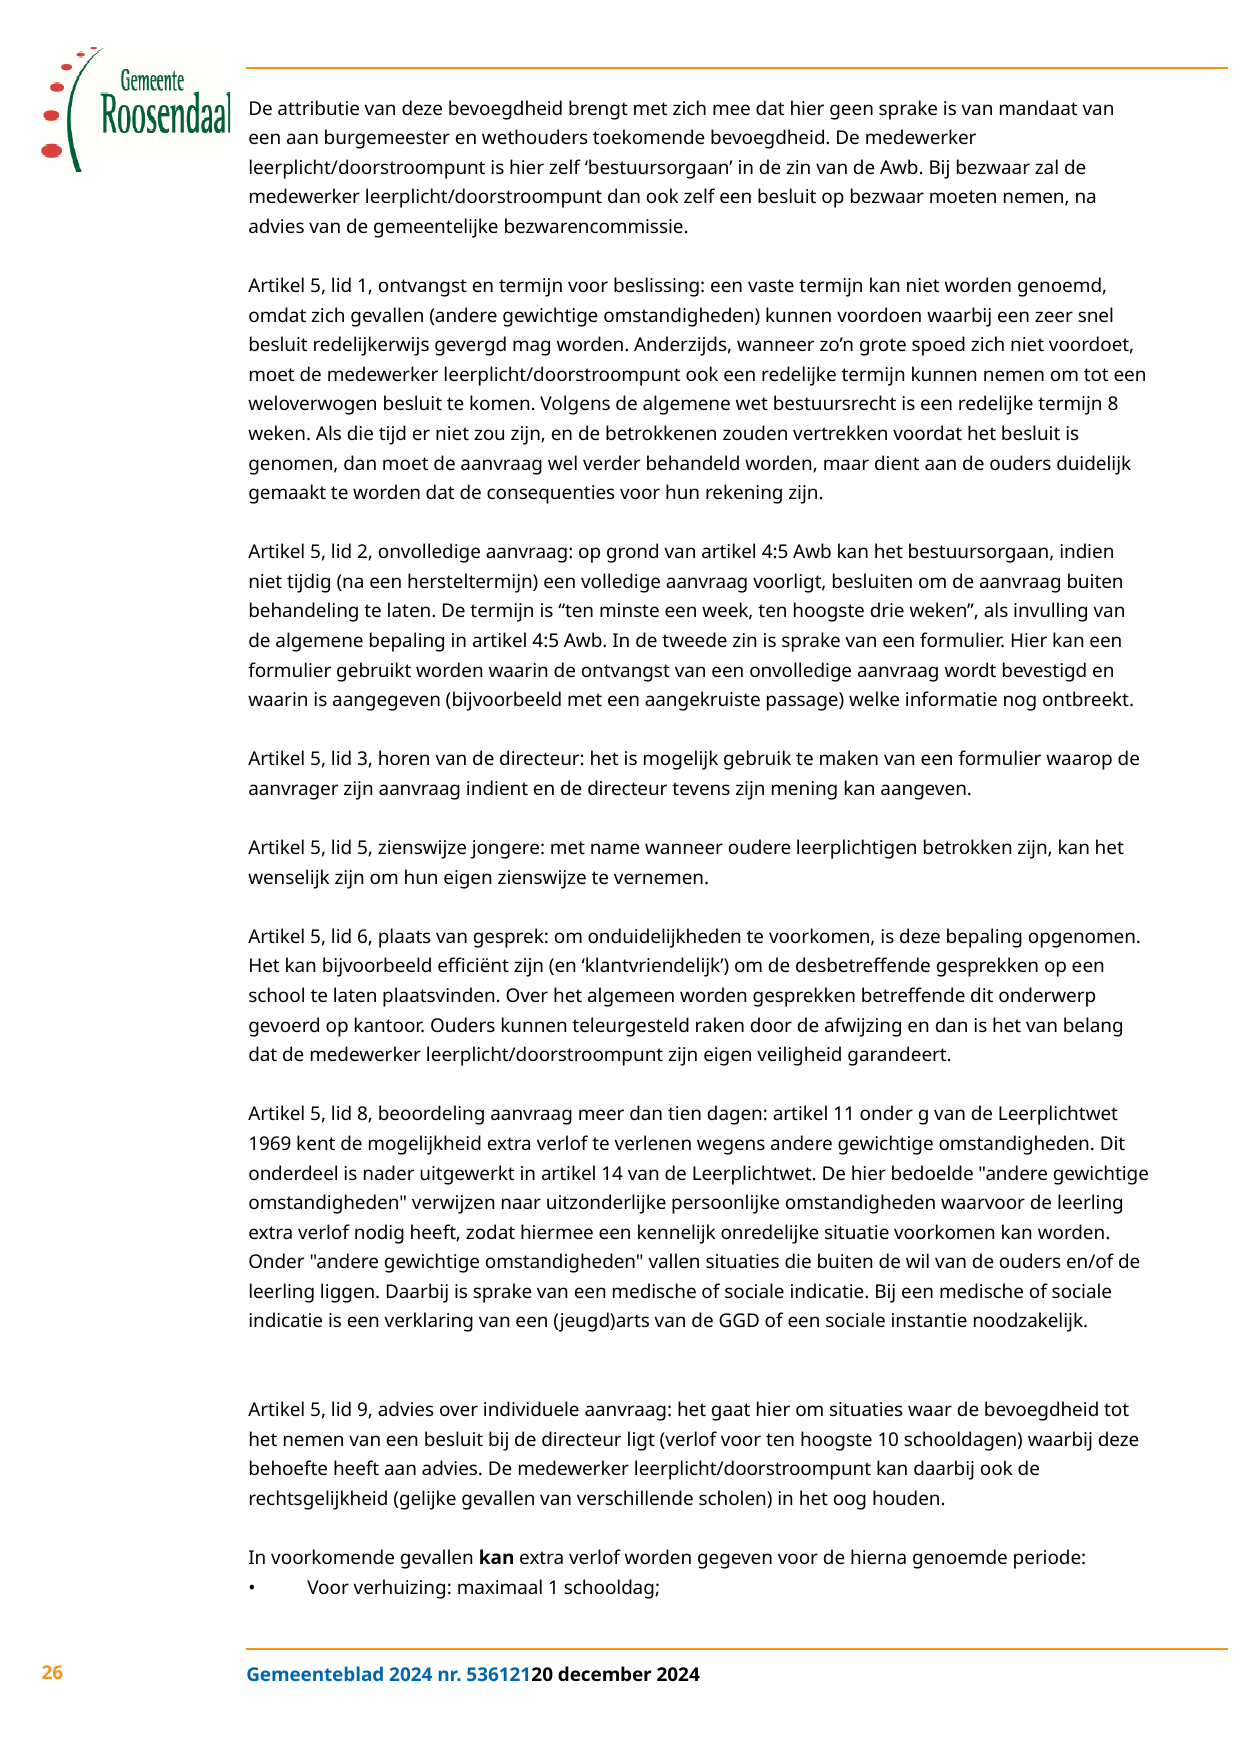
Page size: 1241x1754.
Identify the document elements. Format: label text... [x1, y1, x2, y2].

text De attributie van deze bevoegdheid brengt met zich mee dat hier geen sprake is van mandaat van een aan burgemeester en wethouders toekomende bevoegdheid. De medewerker leerplicht/doorstroompunt is hier zelf ‘bestuursorgaan’ in de zin van de Awb. Bij bezwaar zal de medewerker leerplicht/doorstroompunt dan ook zelf een besluit op bezwaar moeten nemen, na advies van de gemeentelijke bezwarencommissie. [248, 95, 1152, 239]
text Artikel 5, lid 8, beoordeling aanvraag meer dan tien dagen: artikel 11 onder g van de Leerplichtwet 1969 kent de mogelijkheid extra verlof te verlenen wegens andere gewichtige omstandigheden. Dit onderdeel is nader uitgewerkt in artikel 14 van de Leerplichtwet. De hier bedoelde "andere gewichtige omstandigheden" verwijzen naar uitzonderlijke persoonlijke omstandigheden waarvoor de leerling extra verlof nodig heeft, zodat hiermee een kennelijk onredelijke situatie voorkomen kan worden. Onder "andere gewichtige omstandigheden" vallen situaties die buiten de wil van de ouders en/of de leerling liggen. Daarbij is sprake van een medische of sociale indicatie. Bij een medische of sociale indicatie is een verklaring van een (jeugd)arts van de GGD of een sociale instantie noodzakelijk. [248, 1101, 1152, 1333]
text Artikel 5, lid 5, zienswijze jongere: met name wanneer oudere leerplichtigen betrokken zijn, kan het wenselijk zijn om hun eigen zienswijze te vernemen. [248, 834, 1152, 890]
list Voor verhuizing: maximaal 1 schooldag; [248, 1574, 1152, 1600]
picture [41, 47, 231, 172]
text Artikel 5, lid 6, plaats van gesprek: om onduidelijkheden te voorkomen, is deze bepaling opgenomen. Het kan bijvoorbeeld efficiënt zijn (en ‘klantvriendelijk’) om de desbetreffende gesprekken op een school te laten plaatsvinden. Over het algemeen worden gesprekken betreffende dit onderwerp gevoerd op kantoor. Ouders kunnen teleurgesteld raken door de afwijzing en dan is het van belang dat de medewerker leerplicht/doorstroompunt zijn eigen veiligheid garandeert. [248, 923, 1152, 1067]
text Artikel 5, lid 9, advies over individuele aanvraag: het gaat hier om situaties waar de bevoegdheid tot het nemen van een besluit bij de directeur ligt (verlof voor ten hoogste 10 schooldagen) waarbij deze behoefte heeft aan advies. De medewerker leerplicht/doorstroompunt kan daarbij ook de rechtsgelijkheid (gelijke gevallen van verschillende scholen) in het oog houden. [248, 1396, 1152, 1511]
text Artikel 5, lid 1, ontvangst en termijn voor beslissing: een vaste termijn kan niet worden genoemd, omdat zich gevallen (andere gewichtige omstandigheden) kunnen voordoen waarbij een zeer snel besluit redelijkerwijs gevergd mag worden. Anderzijds, wanneer zo’n grote spoed zich niet voordoet, moet de medewerker leerplicht/doorstroompunt ook een redelijke termijn kunnen nemen om tot een weloverwogen besluit te komen. Volgens de algemene wet bestuursrecht is een redelijke termijn 8 weken. Als die tijd er niet zou zijn, en de betrokkenen zouden vertrekken voordat het besluit is genomen, dan moet de aanvraag wel verder behandeld worden, maar dient aan de ouders duidelijk gemaakt te worden dat de consequenties voor hun rekening zijn. [248, 272, 1152, 505]
text Artikel 5, lid 3, horen van de directeur: het is mogelijk gebruik te maken van een formulier waarop de aanvrager zijn aanvraag indient en de directeur tevens zijn mening kan aangeven. [248, 746, 1152, 801]
text Artikel 5, lid 2, onvolledige aanvraag: op grond van artikel 4:5 Awb kan het bestuursorgaan, indien niet tijdig (na een hersteltermijn) een volledige aanvraag voorligt, besluiten om de aanvraag buiten behandeling te laten. De termijn is “ten minste een week, ten hoogste drie weken”, als invulling van de algemene bepaling in artikel 4:5 Awb. In de tweede zin is sprake van een formulier. Hier kan een formulier gebruikt worden waarin de ontvangst van een onvolledige aanvraag wordt bevestigd en waarin is aangegeven (bijvoorbeeld met een aangekruiste passage) welke informatie nog ontbreekt. [248, 538, 1152, 712]
text In voorkomende gevallen kan extra verlof worden gegeven voor de hierna genoemde periode: [248, 1544, 1152, 1570]
